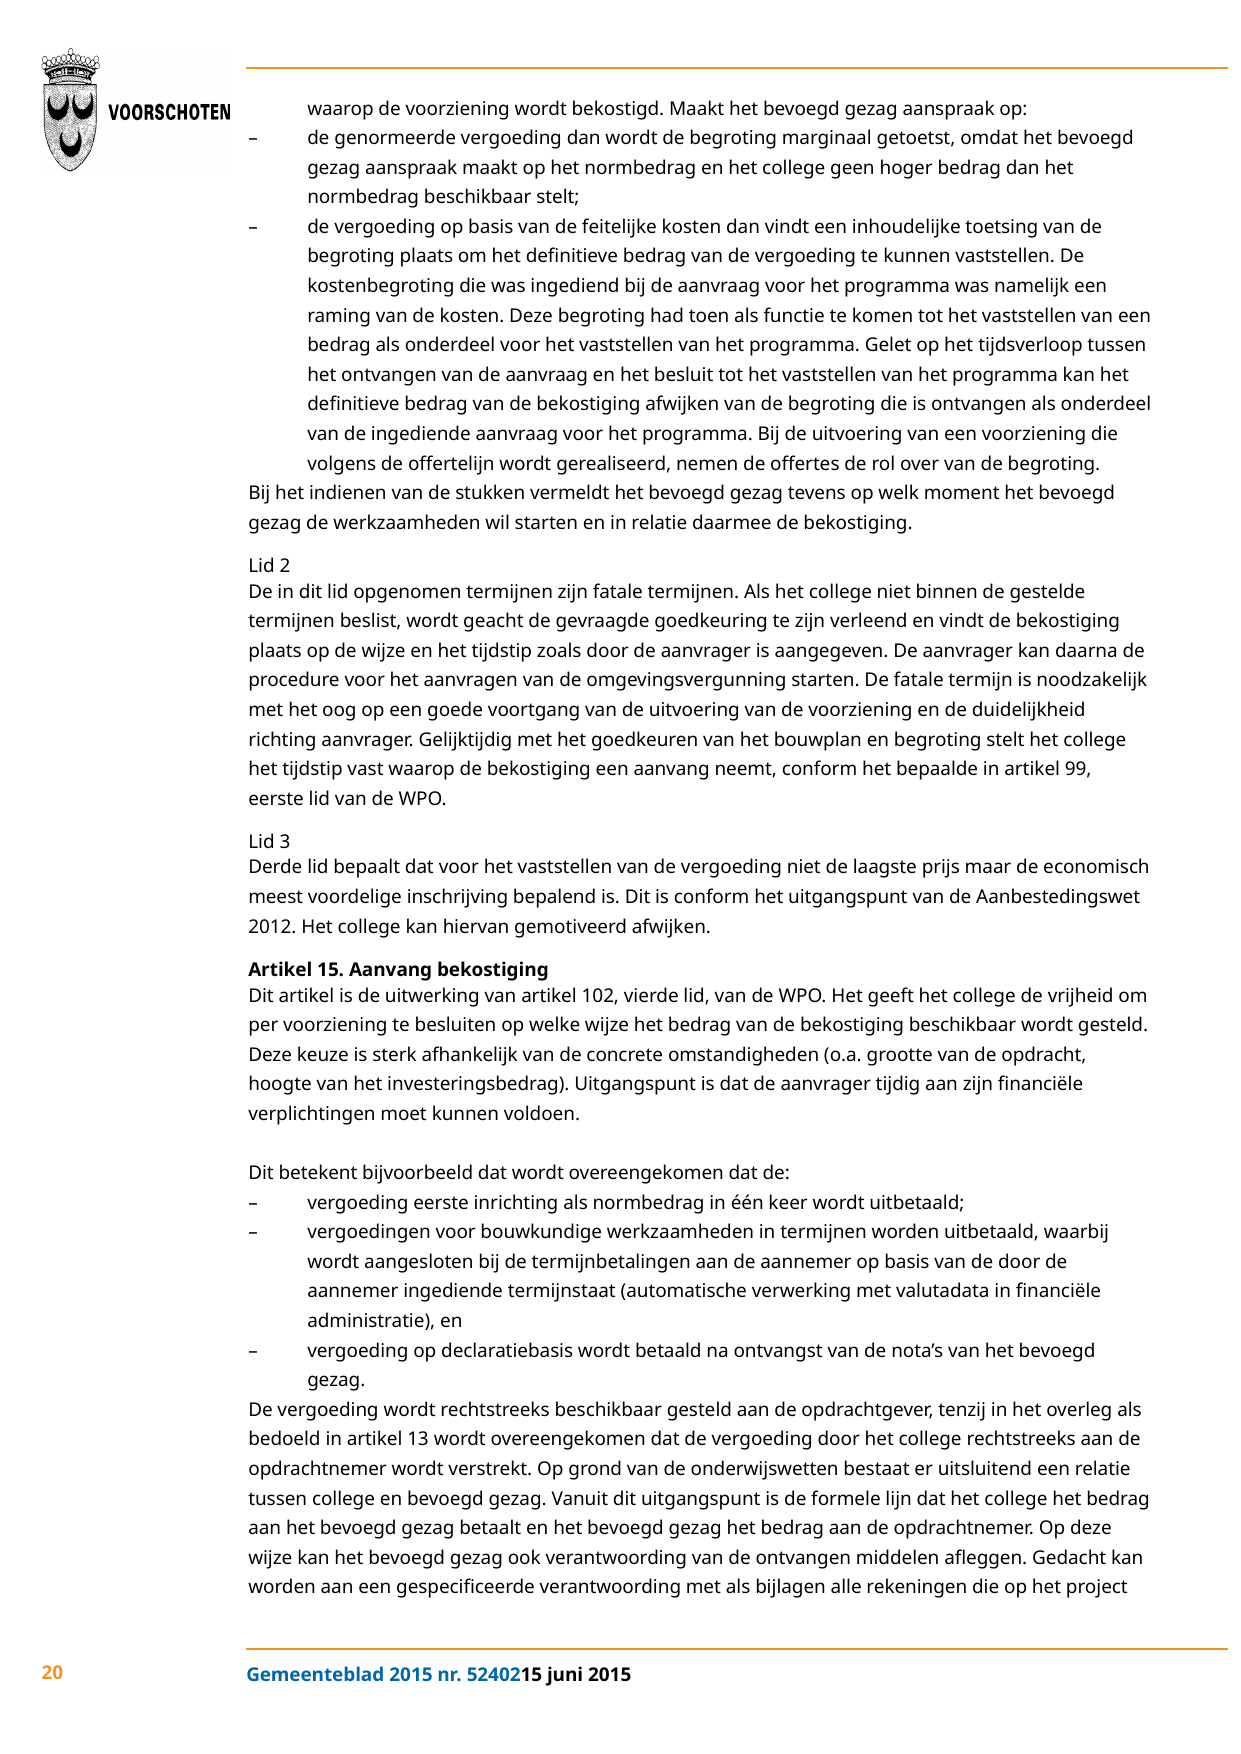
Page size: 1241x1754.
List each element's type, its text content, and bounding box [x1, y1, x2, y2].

list vergoedingen voor bouwkundige werkzaamheden in termijnen worden uitbetaald, waarbij wordt aangesloten bij de termijnbetalingen aan de aannemer op basis van de door de aannemer ingediende termijnstaat (automatische verwerking met valutadata in financiële administratie), en [248, 1218, 1152, 1333]
list de genormeerde vergoeding dan wordt de begroting marginaal getoetst, omdat het bevoegd gezag aanspraak maakt op het normbedrag en het college geen hoger bedrag dan het normbedrag beschikbaar stelt; [248, 124, 1152, 209]
text Artikel 15. Aanvang bekostiging [248, 956, 1152, 982]
list waarop de voorziening wordt bekostigd. Maakt het bevoegd gezag aanspraak op: [248, 95, 1152, 121]
list de vergoeding op basis van de feitelijke kosten dan vindt een inhoudelijke toetsing van de begroting plaats om het definitieve bedrag van de vergoeding te kunnen vaststellen. De kostenbegroting die was ingediend bij de aanvraag voor het programma was namelijk een raming van de kosten. Deze begroting had toen als functie te komen tot het vaststellen van een bedrag als onderdeel voor het vaststellen van het programma. Gelet op het tijdsverloop tussen het ontvangen van de aanvraag en het besluit tot het vaststellen van het programma kan het definitieve bedrag van de bekostiging afwijken van de begroting die is ontvangen als onderdeel van de ingediende aanvraag voor het programma. Bij de uitvoering van een voorziening die volgens de offertelijn wordt gerealiseerd, nemen de offertes de rol over van de begroting. [248, 213, 1152, 476]
text Bij het indienen van de stukken vermeldt het bevoegd gezag tevens op welk moment het bevoegd gezag de werkzaamheden wil starten en in relatie daarmee de bekostiging. [248, 479, 1152, 535]
text De vergoeding wordt rechtstreeks beschikbaar gesteld aan de opdrachtgever, tenzij in het overleg als bedoeld in artikel 13 wordt overeengekomen dat de vergoeding door het college rechtstreeks aan de opdrachtnemer wordt verstrekt. Op grond van de onderwijswetten bestaat er uitsluitend een relatie tussen college en bevoegd gezag. Vanuit dit uitgangspunt is de formele lijn dat het college het bedrag aan het bevoegd gezag betaalt en het bevoegd gezag het bedrag aan de opdrachtnemer. Op deze wijze kan het bevoegd gezag ook verantwoording van de ontvangen middelen afleggen. Gedacht kan worden aan een gespecificeerde verantwoording met als bijlagen alle rekeningen die op het project [248, 1396, 1152, 1599]
text Lid 3 [248, 828, 1152, 854]
text Derde lid bepaalt dat voor het vaststellen van de vergoeding niet de laagste prijs maar de economisch meest voordelige inschrijving bepalend is. Dit is conform het uitgangspunt van de Aanbestedingswet 2012. Het college kan hiervan gemotiveerd afwijken. [248, 854, 1152, 939]
text Dit artikel is de uitwerking van artikel 102, vierde lid, van de WPO. Het geeft het college de vrijheid om per voorziening te besluiten op welke wijze het bedrag van de bekostiging beschikbaar wordt gesteld. Deze keuze is sterk afhankelijk van de concrete omstandigheden (o.a. grootte van de opdracht, hoogte van het investeringsbedrag). Uitgangspunt is dat de aanvrager tijdig aan zijn financiële verplichtingen moet kunnen voldoen. [248, 982, 1152, 1126]
picture [41, 47, 231, 172]
list vergoeding eerste inrichting als normbedrag in één keer wordt uitbetaald; [248, 1189, 1152, 1214]
text Dit betekent bijvoorbeeld dat wordt overeengekomen dat de: [248, 1159, 1152, 1185]
text De in dit lid opgenomen termijnen zijn fatale termijnen. Als het college niet binnen de gestelde termijnen beslist, wordt geacht de gevraagde goedkeuring te zijn verleend en vindt de bekostiging plaats op de wijze en het tijdstip zoals door de aanvrager is aangegeven. De aanvrager kan daarna de procedure voor het aanvragen van de omgevingsvergunning starten. De fatale termijn is noodzakelijk met het oog op een goede voortgang van de uitvoering van de voorziening en de duidelijkheid richting aanvrager. Gelijktijdig met het goedkeuren van het bouwplan en begroting stelt het college het tijdstip vast waarop de bekostiging een aanvang neemt, conform het bepaalde in artikel 99, eerste lid van de WPO. [248, 578, 1152, 811]
text Lid 2 [248, 552, 1152, 578]
list vergoeding op declaratiebasis wordt betaald na ontvangst van de nota’s van het bevoegd gezag. [248, 1337, 1152, 1392]
